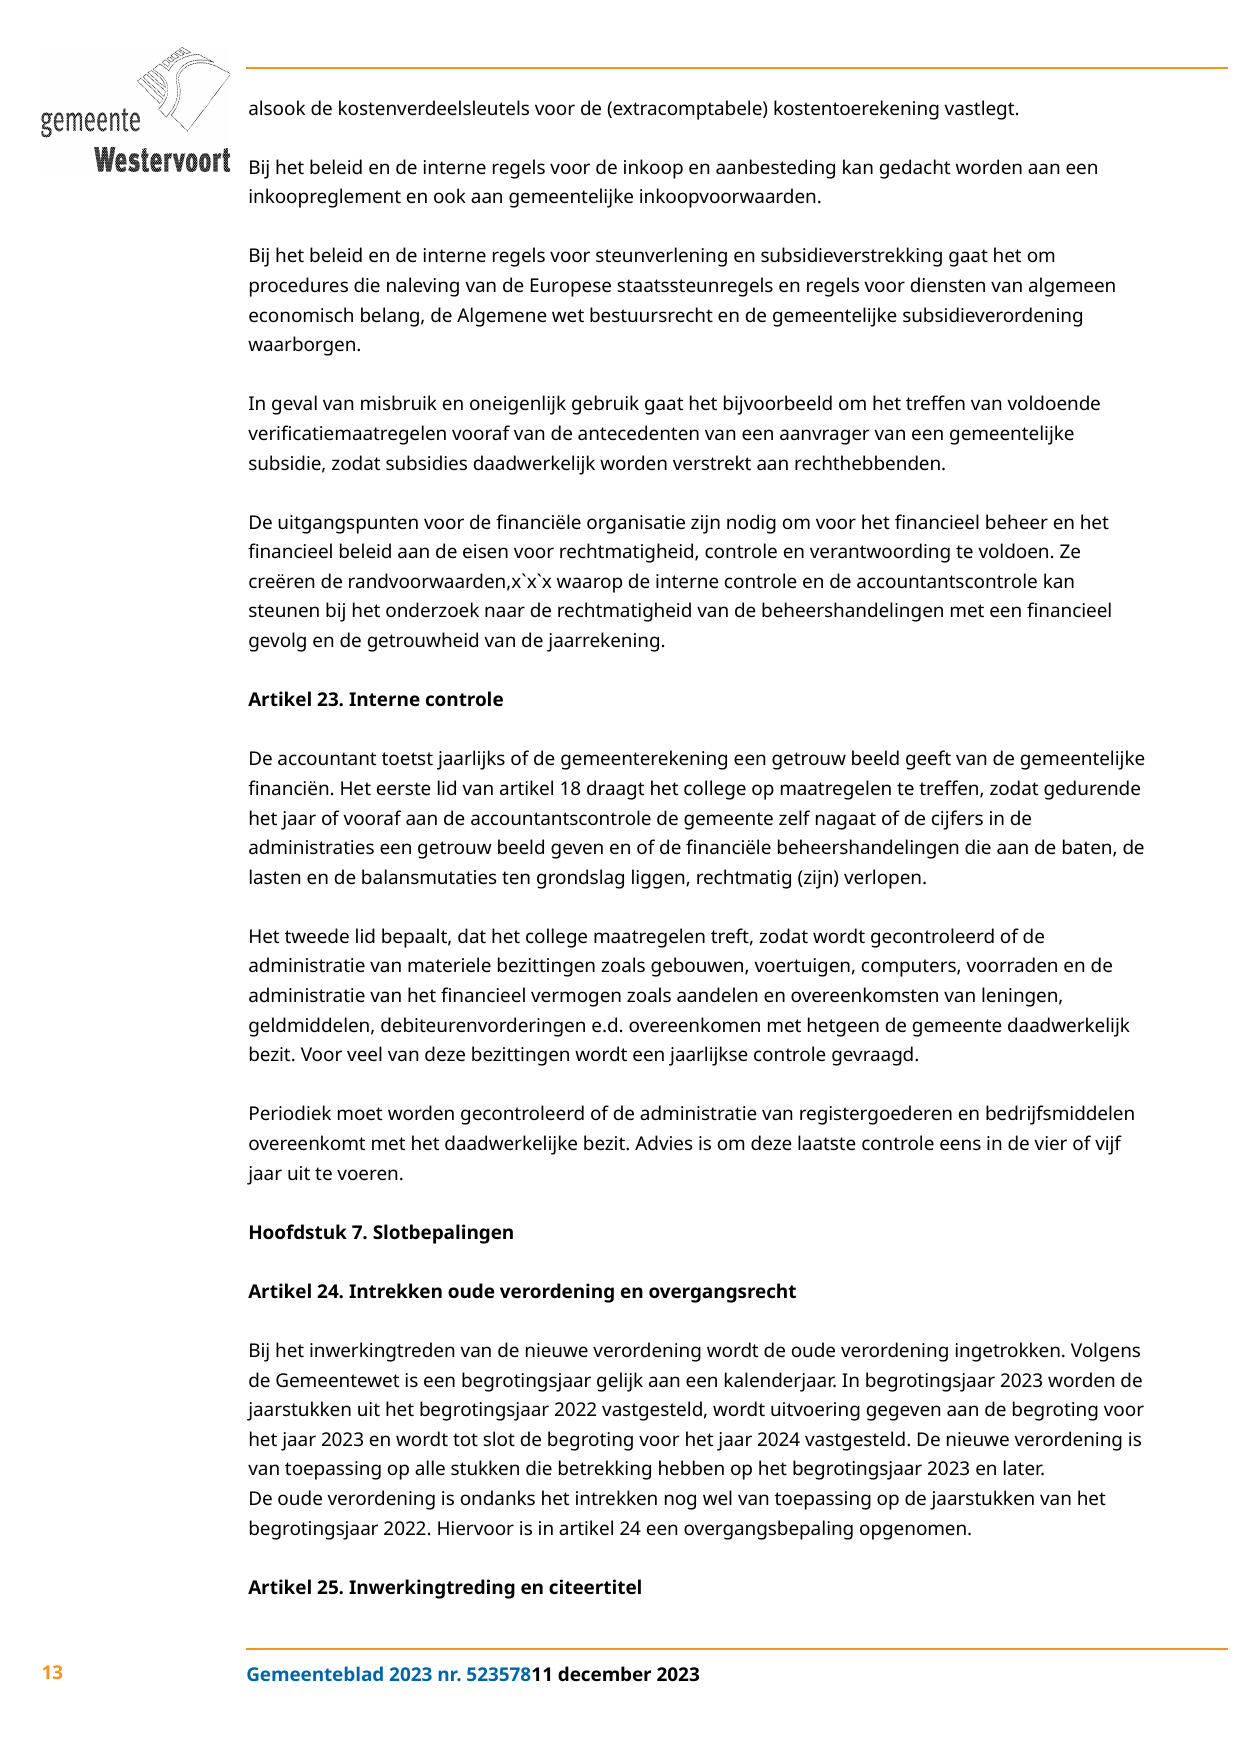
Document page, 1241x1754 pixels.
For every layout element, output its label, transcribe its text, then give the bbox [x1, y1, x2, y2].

text Bij het beleid en de interne regels voor de inkoop en aanbesteding kan gedacht worden aan een inkoopreglement en ook aan gemeentelijke inkoopvoorwaarden. [248, 154, 1152, 209]
text Hoofdstuk 7. Slotbepalingen [248, 1219, 1152, 1245]
text De accountant toetst jaarlijks of de gemeenterekening een getrouw beeld geeft van de gemeentelijke financiën. Het eerste lid van artikel 18 draagt het college op maatregelen te treffen, zodat gedurende het jaar of vooraf aan de accountantscontrole de gemeente zelf nagaat of de cijfers in de administraties een getrouw beeld geven en of de financiële beheershandelingen die aan de baten, de lasten en de balansmutaties ten grondslag liggen, rechtmatig (zijn) verlopen. [248, 746, 1152, 890]
text Artikel 23. Interne controle [248, 686, 1152, 712]
text De oude verordening is ondanks het intrekken nog wel van toepassing op de jaarstukken van het begrotingsjaar 2022. Hiervoor is in artikel 24 een overgangsbepaling opgenomen. [248, 1485, 1152, 1541]
text Periodiek moet worden gecontroleerd of de administratie van registergoederen en bedrijfsmiddelen overeenkomt met het daadwerkelijke bezit. Advies is om deze laatste controle eens in de vier of vijf jaar uit te voeren. [248, 1101, 1152, 1186]
text De uitgangspunten voor de financiële organisatie zijn nodig om voor het financieel beheer en het financieel beleid aan de eisen voor rechtmatigheid, controle en verantwoording te voldoen. Ze creëren de randvoorwaarden,x`x`x waarop de interne controle en de accountantscontrole kan steunen bij het onderzoek naar de rechtmatigheid van de beheershandelingen met een financieel gevolg en de getrouwheid van de jaarrekening. [248, 509, 1152, 653]
text Bij het beleid en de interne regels voor steunverlening en subsidieverstrekking gaat het om procedures die naleving van de Europese staatssteunregels en regels voor diensten van algemeen economisch belang, de Algemene wet bestuursrecht en de gemeentelijke subsidieverordening waarborgen. [248, 243, 1152, 357]
text alsook de kostenverdeelsleutels voor de (extracomptabele) kostentoerekening vastlegt. [248, 95, 1152, 121]
text In geval van misbruik en oneigenlijk gebruik gaat het bijvoorbeeld om het treffen van voldoende verificatiemaatregelen vooraf van de antecedenten van een aanvrager van een gemeentelijke subsidie, zodat subsidies daadwerkelijk worden verstrekt aan rechthebbenden. [248, 391, 1152, 476]
text Het tweede lid bepaalt, dat het college maatregelen treft, zodat wordt gecontroleerd of de administratie van materiele bezittingen zoals gebouwen, voertuigen, computers, voorraden en de administratie van het financieel vermogen zoals aandelen en overeenkomsten van leningen, geldmiddelen, debiteurenvorderingen e.d. overeenkomen met hetgeen de gemeente daadwerkelijk bezit. Voor veel van deze bezittingen wordt een jaarlijkse controle gevraagd. [248, 923, 1152, 1067]
text Bij het inwerkingtreden van de nieuwe verordening wordt de oude verordening ingetrokken. Volgens de Gemeentewet is een begrotingsjaar gelijk aan een kalenderjaar. In begrotingsjaar 2023 worden de jaarstukken uit het begrotingsjaar 2022 vastgesteld, wordt uitvoering gegeven aan de begroting voor het jaar 2023 en wordt tot slot de begroting voor het jaar 2024 vastgesteld. De nieuwe verordening is van toepassing op alle stukken die betrekking hebben op het begrotingsjaar 2023 en later. [248, 1337, 1152, 1481]
text Artikel 24. Intrekken oude verordening en overgangsrecht [248, 1278, 1152, 1304]
text Artikel 25. Inwerkingtreding en citeertitel [248, 1574, 1152, 1600]
picture [41, 47, 231, 172]
